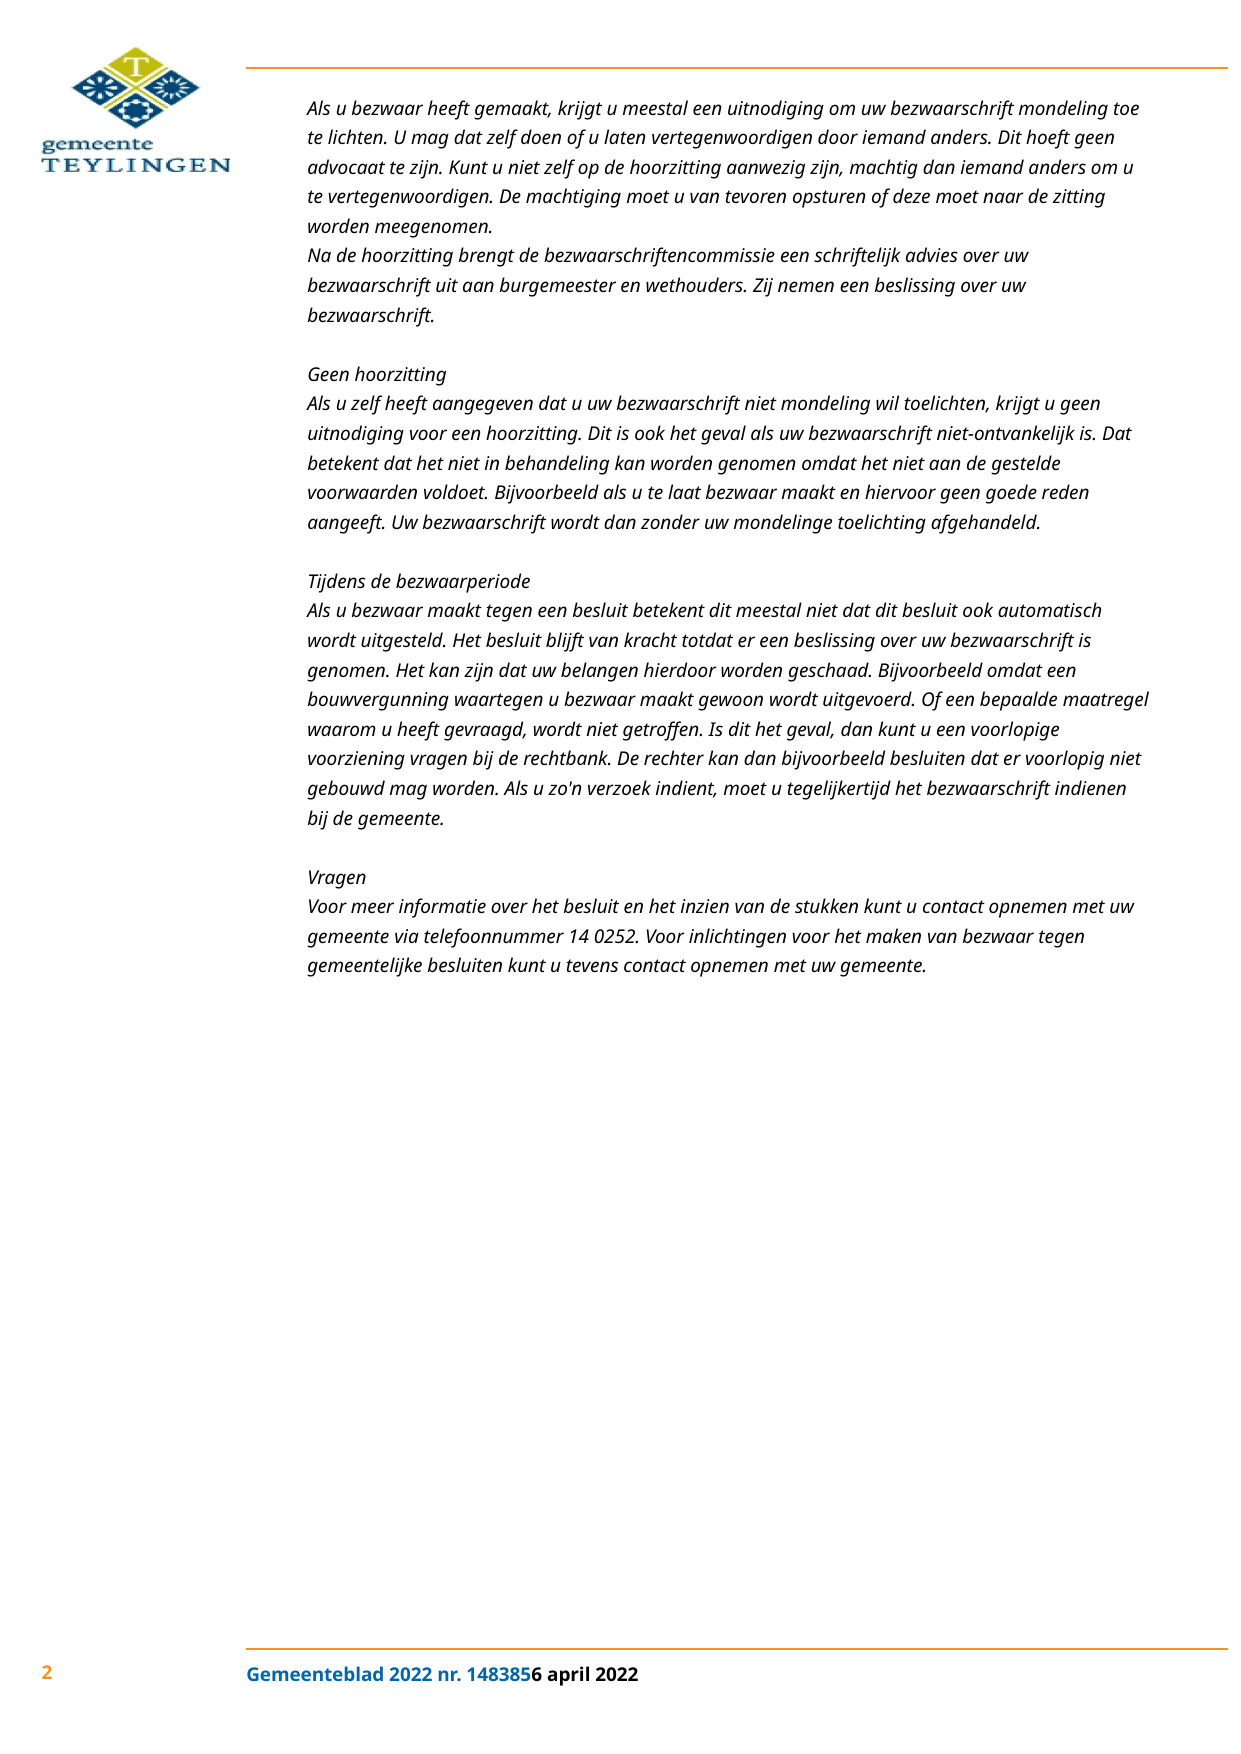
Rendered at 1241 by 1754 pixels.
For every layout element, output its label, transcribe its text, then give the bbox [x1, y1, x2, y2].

list Vragen [248, 864, 1152, 890]
picture [41, 47, 231, 172]
list Na de hoorzitting brengt de bezwaarschriftencommissie een schriftelijk advies over uw bezwaarschrift uit aan burgemeester en wethouders. Zij nemen een beslissing over uw bezwaarschrift. [248, 243, 1152, 328]
list Als u bezwaar heeft gemaakt, krijgt u meestal een uitnodiging om uw bezwaarschrift mondeling toe te lichten. U mag dat zelf doen of u laten vertegenwoordigen door iemand anders. Dit hoeft geen advocaat te zijn. Kunt u niet zelf op de hoorzitting aanwezig zijn, machtig dan iemand anders om u te vertegenwoordigen. De machtiging moet u van tevoren opsturen of deze moet naar de zitting worden meegenomen. [248, 95, 1152, 239]
list Geen hoorzitting [248, 361, 1152, 387]
list Als u bezwaar maakt tegen een besluit betekent dit meestal niet dat dit besluit ook automatisch wordt uitgesteld. Het besluit blijft van kracht totdat er een beslissing over uw bezwaarschrift is genomen. Het kan zijn dat uw belangen hierdoor worden geschaad. Bijvoorbeeld omdat een bouwvergunning waartegen u bezwaar maakt gewoon wordt uitgevoerd. Of een bepaalde maatregel waarom u heeft gevraagd, wordt niet getroffen. Is dit het geval, dan kunt u een voorlopige voorziening vragen bij de rechtbank. De rechter kan dan bijvoorbeeld besluiten dat er voorlopig niet gebouwd mag worden. Als u zo'n verzoek indient, moet u tegelijkertijd het bezwaarschrift indienen bij de gemeente. [248, 598, 1152, 831]
list Tijdens de bezwaarperiode [248, 568, 1152, 594]
list Voor meer informatie over het besluit en het inzien van de stukken kunt u contact opnemen met uw gemeente via telefoonnummer 14 0252. Voor inlichtingen voor het maken van bezwaar tegen gemeentelijke besluiten kunt u tevens contact opnemen met uw gemeente. [248, 893, 1152, 978]
list Als u zelf heeft aangegeven dat u uw bezwaarschrift niet mondeling wil toelichten, krijgt u geen uitnodiging voor een hoorzitting. Dit is ook het geval als uw bezwaarschrift niet-ontvankelijk is. Dat betekent dat het niet in behandeling kan worden genomen omdat het niet aan de gestelde voorwaarden voldoet. Bijvoorbeeld als u te laat bezwaar maakt en hiervoor geen goede reden aangeeft. Uw bezwaarschrift wordt dan zonder uw mondelinge toelichting afgehandeld. [248, 391, 1152, 535]
